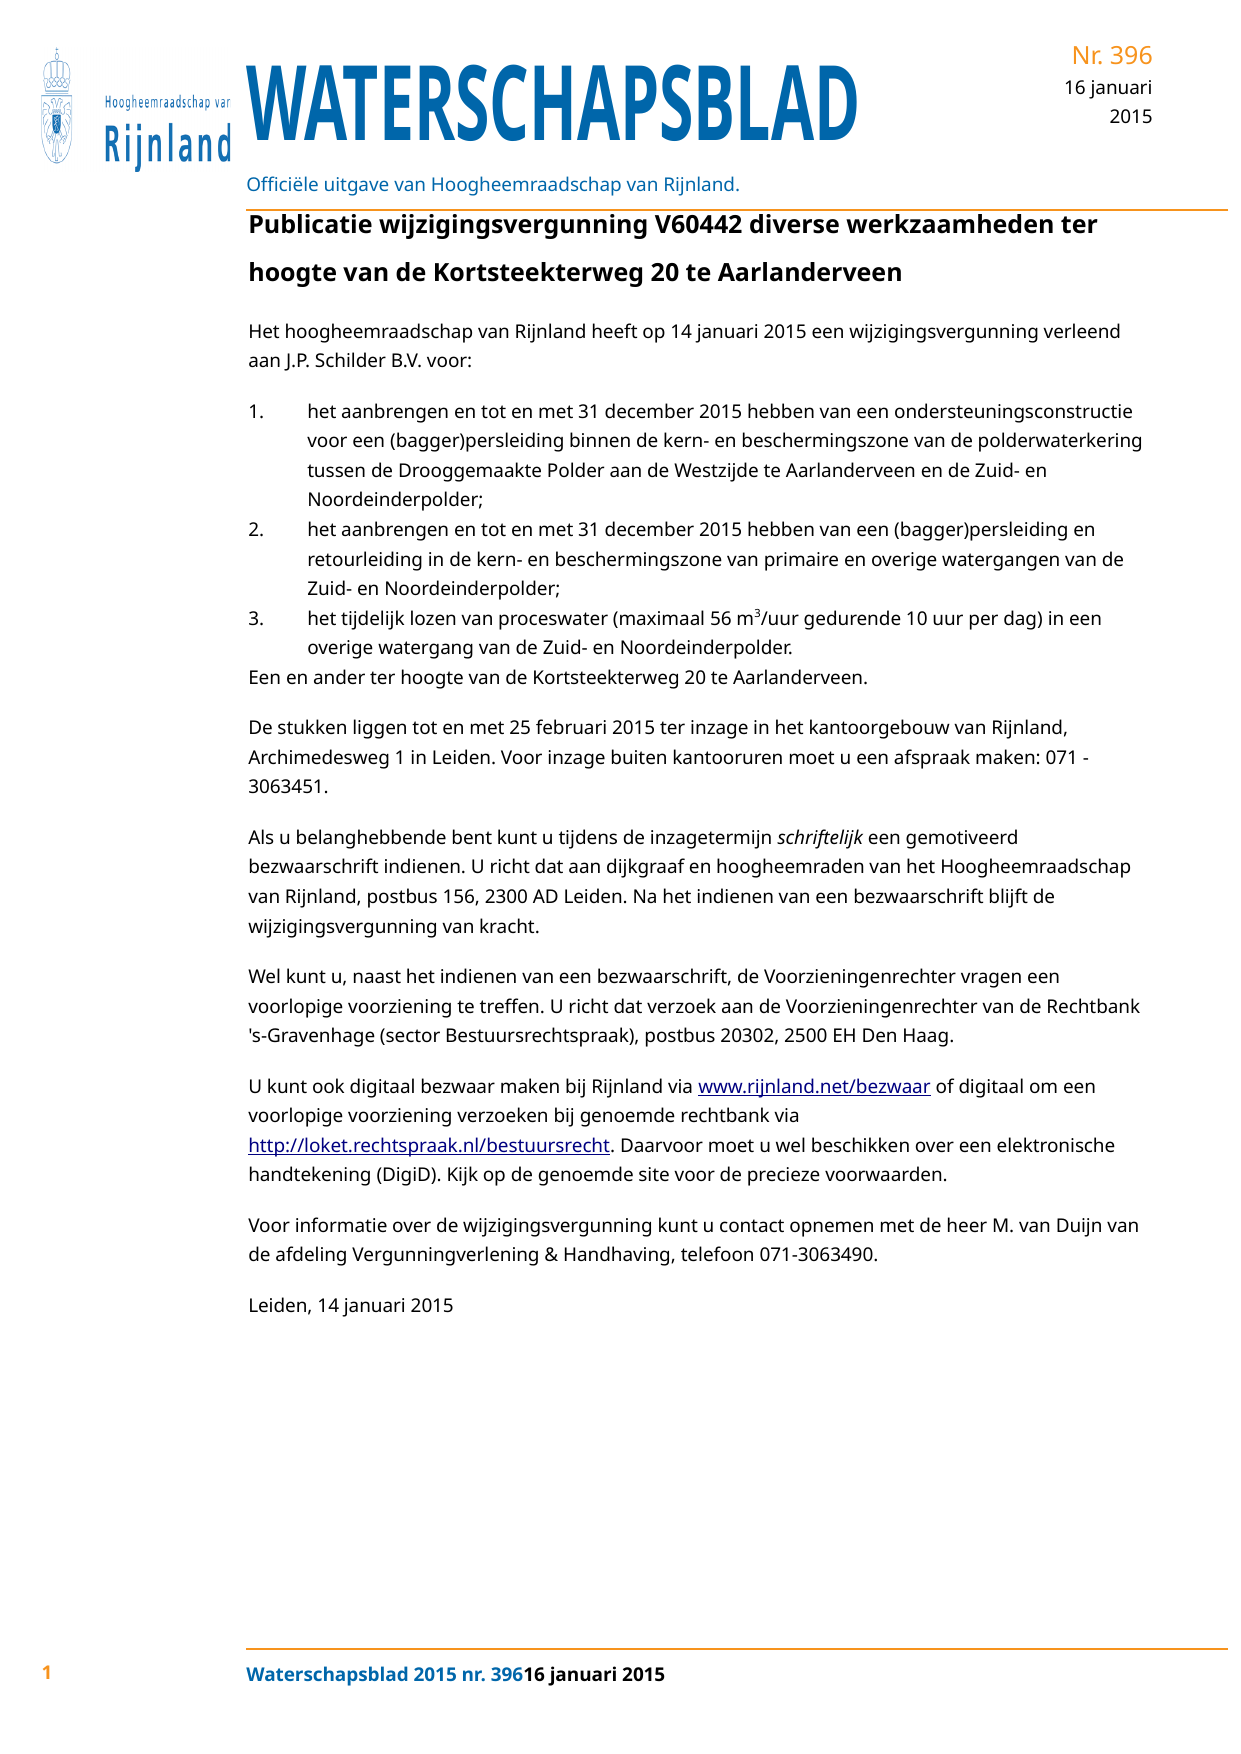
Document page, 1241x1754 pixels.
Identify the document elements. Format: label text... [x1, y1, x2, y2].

text Voor informatie over de wijzigingsvergunning kunt u contact opnemen met de heer M. van Duijn van de afdeling Vergunningverlening & Handhaving, telefoon 071-3063490. [248, 1212, 1152, 1267]
text Publicatie wijzigingsvergunning V60442 diverse werkzaamheden ter hoogte van de Kortsteekterweg 20 te Aarlanderveen [248, 211, 1152, 288]
text Het hoogheemraadschap van Rijnland heeft op 14 januari 2015 een wijzigingsvergunning verleend aan J.P. Schilder B.V. voor: [248, 318, 1152, 373]
text U kunt ook digitaal bezwaar maken bij Rijnland via www.rijnland.net/bezwaar of digitaal om een voorlopige voorziening verzoeken bij genoemde rechtbank via http://loket.rechtspraak.nl/bestuursrecht. Daarvoor moet u wel beschikken over een elektronische handtekening (DigiD). Kijk op de genoemde site voor de precieze voorwaarden. [248, 1073, 1152, 1187]
text De stukken liggen tot en met 25 februari 2015 ter inzage in het kantoorgebouw van Rijnland, Archimedesweg 1 in Leiden. Voor inzage buiten kantooruren moet u een afspraak maken: 071 - 3063451. [248, 714, 1152, 799]
list het tijdelijk lozen van proceswater (maximaal 56 m3/uur gedurende 10 uur per dag) in een overige watergang van de Zuid- en Noordeinderpolder. [248, 605, 1152, 660]
text Als u belanghebbende bent kunt u tijdens de inzagetermijn schriftelijk een gemotiveerd bezwaarschrift indienen. U richt dat aan dijkgraaf en hoogheemraden van het Hoogheemraadschap van Rijnland, postbus 156, 2300 AD Leiden. Na het indienen van een bezwaarschrift blijft de wijzigingsvergunning van kracht. [248, 824, 1152, 939]
text Wel kunt u, naast het indienen van een bezwaarschrift, de Voorzieningenrechter vragen een voorlopige voorziening te treffen. U richt dat verzoek aan de Voorzieningenrechter van de Rechtbank 's-Gravenhage (sector Bestuursrechtspraak), postbus 20302, 2500 EH Den Haag. [248, 963, 1152, 1048]
text Een en ander ter hoogte van de Kortsteekterweg 20 te Aarlanderveen. [248, 664, 1152, 690]
text Leiden, 14 januari 2015 [248, 1292, 1152, 1318]
picture [41, 47, 231, 172]
list het aanbrengen en tot en met 31 december 2015 hebben van een ondersteuningsconstructie voor een (bagger)persleiding binnen de kern- en beschermingszone van de polderwaterkering tussen de Drooggemaakte Polder aan de Westzijde te Aarlanderveen en de Zuid- en Noordeinderpolder; [248, 398, 1152, 512]
list het aanbrengen en tot en met 31 december 2015 hebben van een (bagger)persleiding en retourleiding in de kern- en beschermingszone van primaire en overige watergangen van de Zuid- en Noordeinderpolder; [248, 516, 1152, 601]
